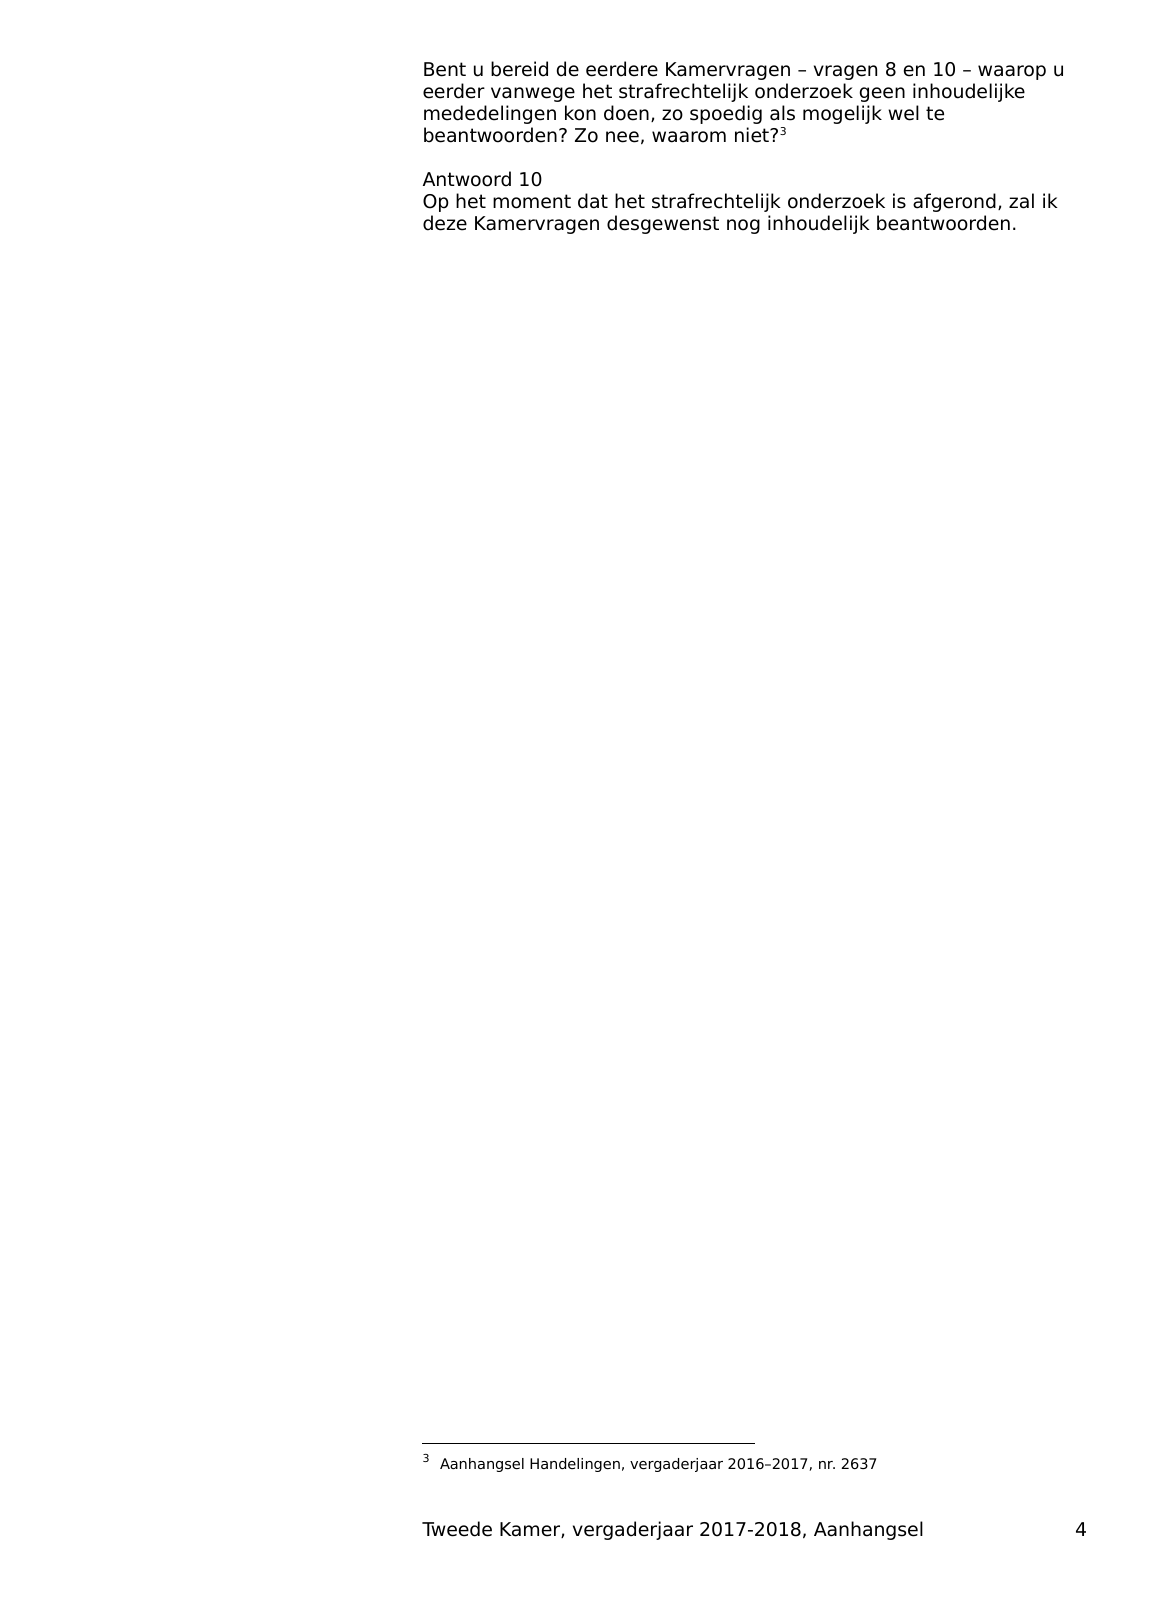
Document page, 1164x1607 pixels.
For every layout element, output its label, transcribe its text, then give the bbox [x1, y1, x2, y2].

text Aanhangsel Handelingen, vergaderjaar 2016–2017, nr. 2637 [422, 1452, 1087, 1474]
text Op het moment dat het strafrechtelijk onderzoek is afgerond, zal ik deze Kamervragen desgewenst nog inhoudelijk beantwoorden. [422, 191, 1087, 235]
text Antwoord 10 [422, 169, 1087, 191]
text Bent u bereid de eerdere Kamervragen – vragen 8 en 10 – waarop u eerder vanwege het strafrechtelijk onderzoek geen inhoudelijke mededelingen kon doen, zo spoedig als mogelijk wel te beantwoorden? Zo nee, waarom niet? [422, 59, 1087, 147]
